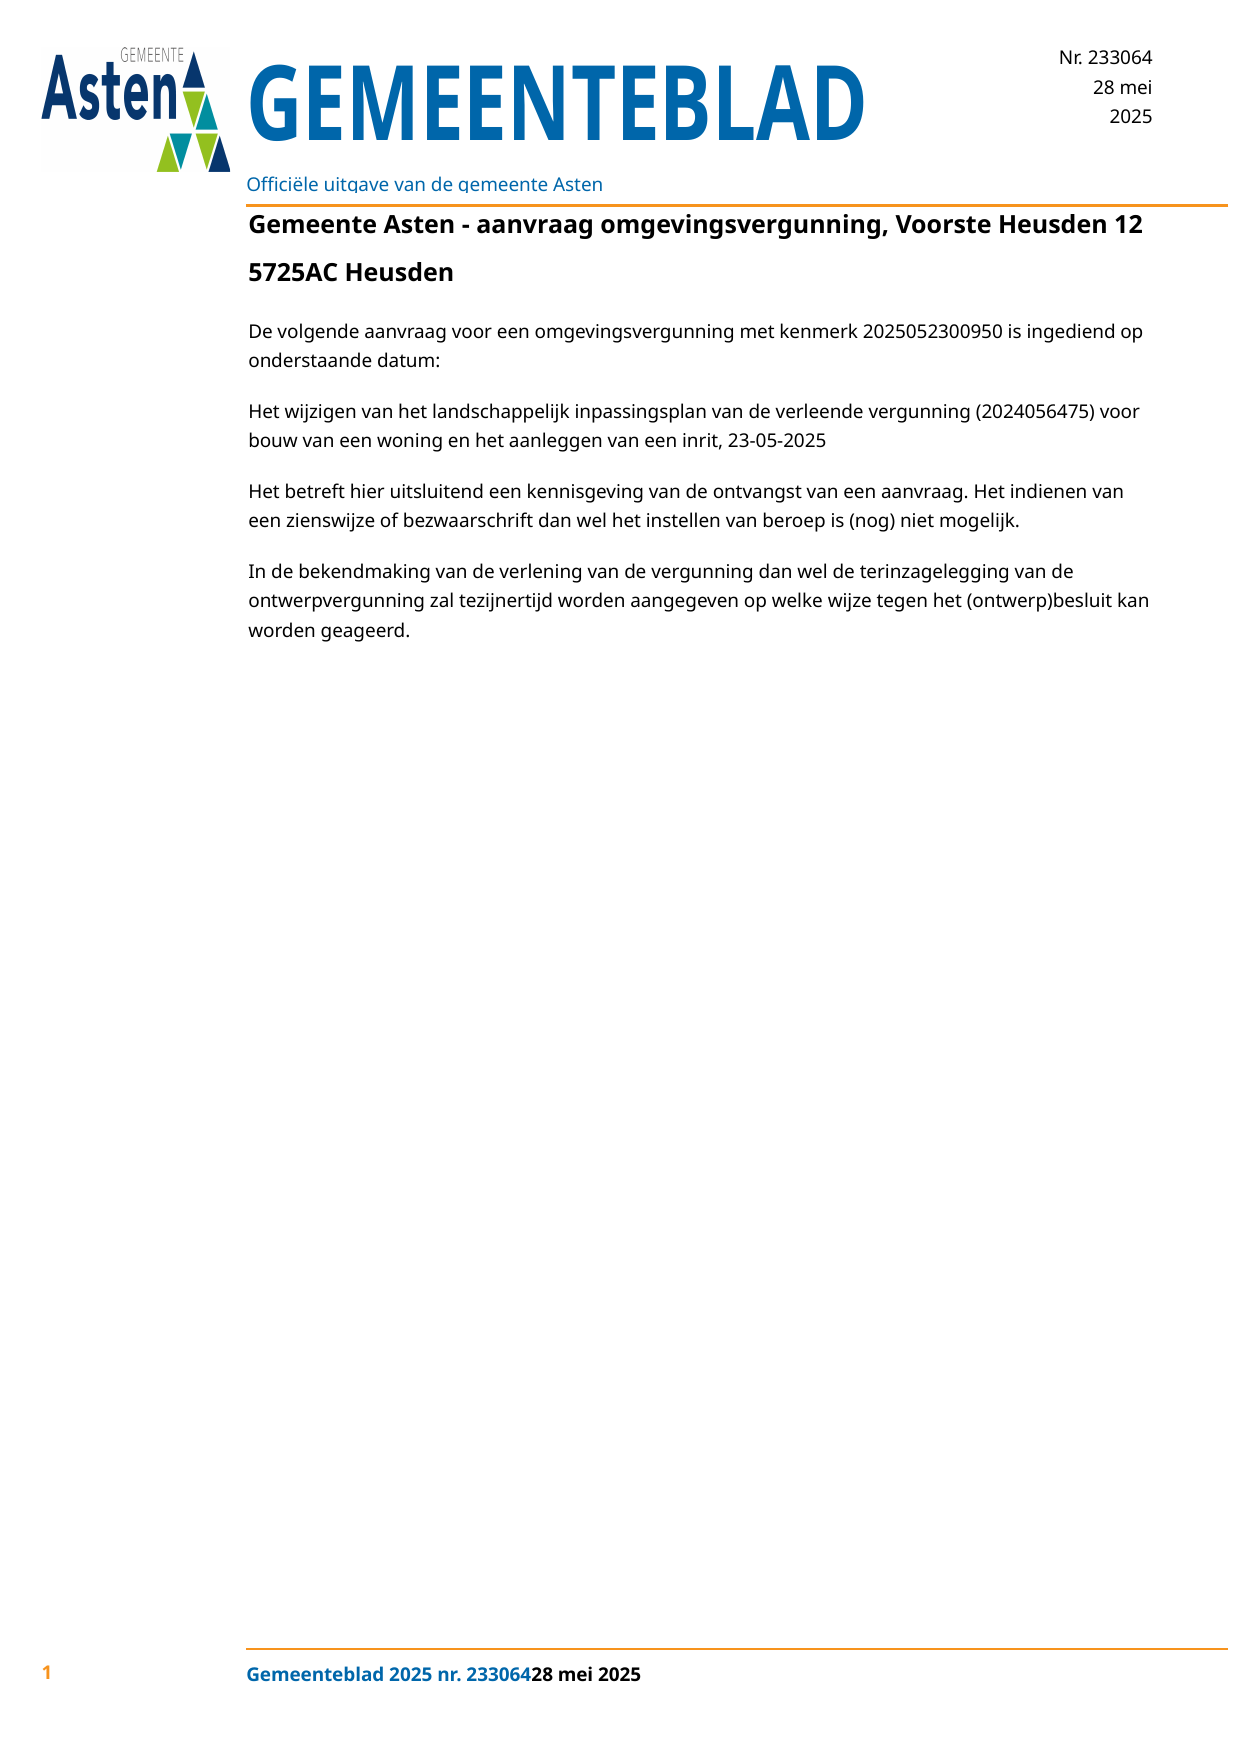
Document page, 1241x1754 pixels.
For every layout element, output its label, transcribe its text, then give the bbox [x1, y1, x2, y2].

text Het wijzigen van het landschappelijk inpassingsplan van de verleende vergunning (2024056475) voor bouw van een woning en het aanleggen van een inrit, 23-05-2025 [248, 398, 1152, 453]
picture [41, 47, 231, 172]
text In de bekendmaking van de verlening van de vergunning dan wel de terinzagelegging van de ontwerpvergunning zal tezijnertijd worden aangegeven op welke wijze tegen het (ontwerp)besluit kan worden geageerd. [248, 558, 1152, 643]
text De volgende aanvraag voor een omgevingsvergunning met kenmerk 2025052300950 is ingediend op onderstaande datum: [248, 318, 1152, 373]
text Gemeente Asten - aanvraag omgevingsvergunning, Voorste Heusden 12 5725AC Heusden [248, 207, 1152, 288]
text Het betreft hier uitsluitend een kennisgeving van de ontvangst van een aanvraag. Het indienen van een zienswijze of bezwaarschrift dan wel het instellen van beroep is (nog) niet mogelijk. [248, 478, 1152, 533]
